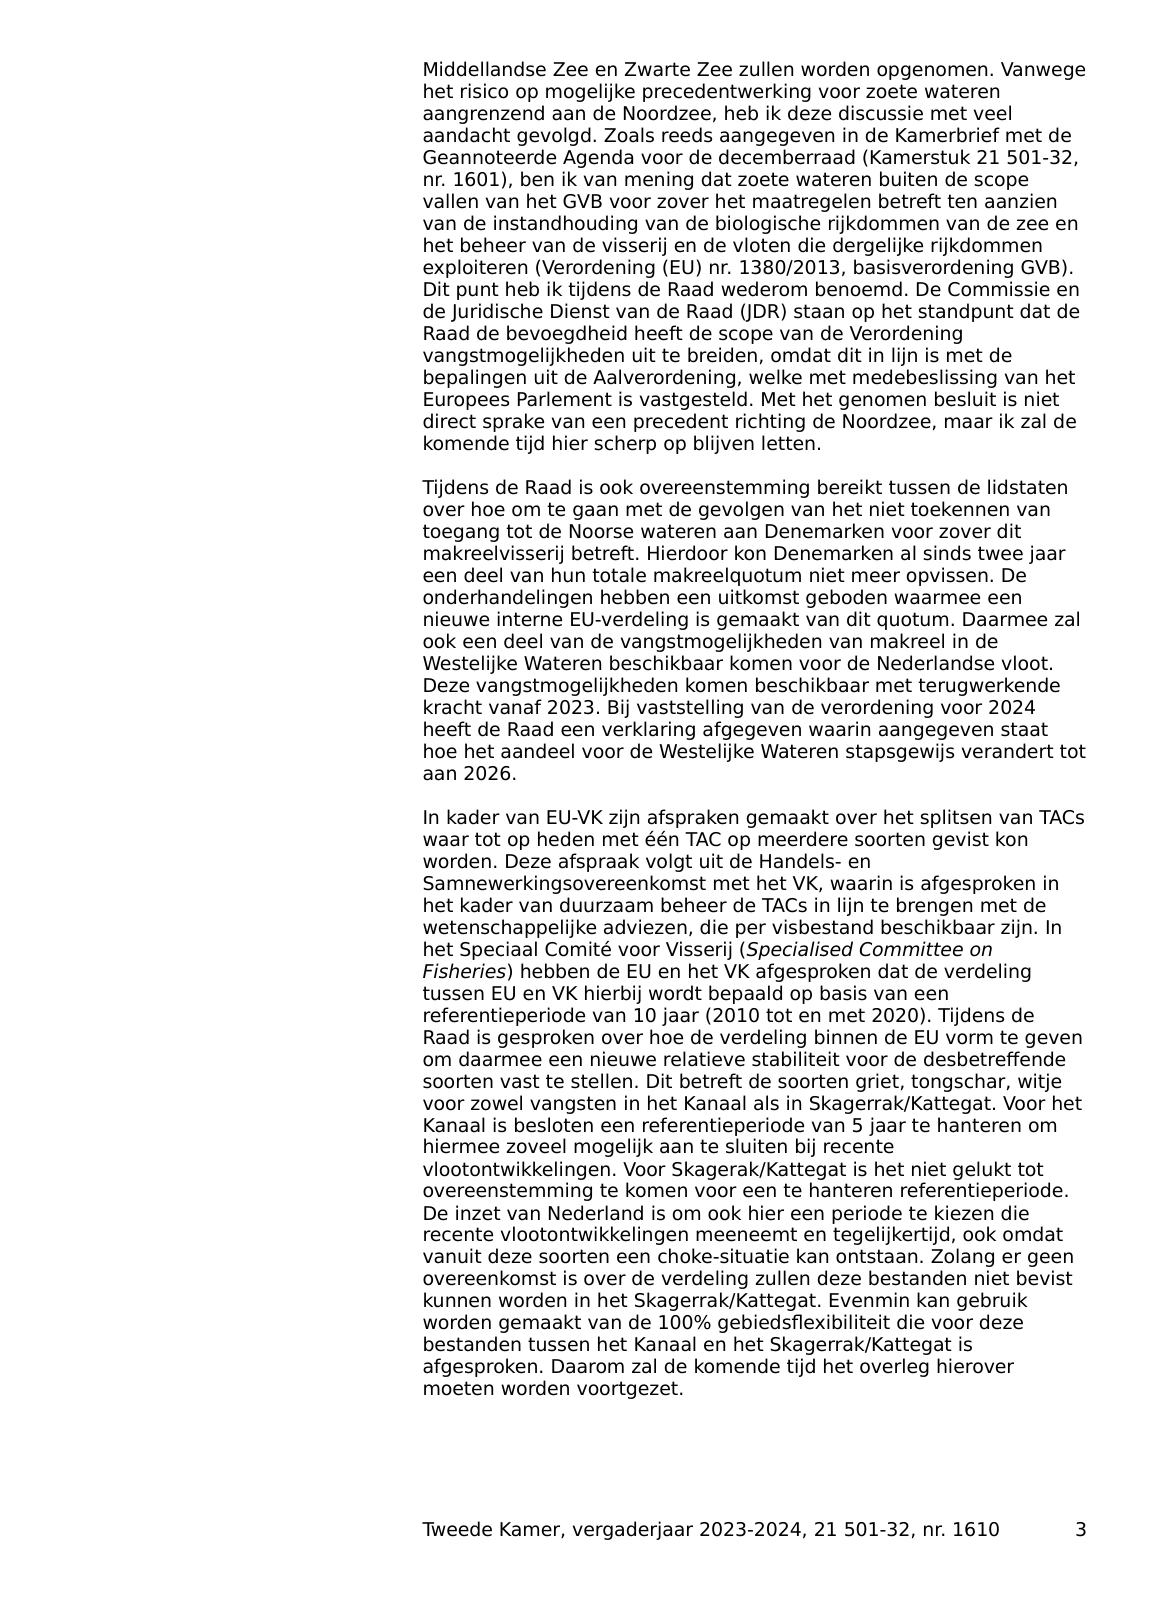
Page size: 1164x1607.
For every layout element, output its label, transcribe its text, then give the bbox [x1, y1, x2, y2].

text Tijdens de Raad is ook overeenstemming bereikt tussen de lidstaten over hoe om te gaan met de gevolgen van het niet toekennen van toegang tot de Noorse wateren aan Denemarken voor zover dit makreelvisserij betreft. Hierdoor kon Denemarken al sinds twee jaar een deel van hun totale makreelquotum niet meer opvissen. De onderhandelingen hebben een uitkomst geboden waarmee een nieuwe interne EU-verdeling is gemaakt van dit quotum. Daarmee zal ook een deel van de vangstmogelijkheden van makreel in de Westelijke Wateren beschikbaar komen voor de Nederlandse vloot. Deze vangstmogelijkheden komen beschikbaar met terugwerkende kracht vanaf 2023. Bij vaststelling van de verordening voor 2024 heeft de Raad een verklaring afgegeven waarin aangegeven staat hoe het aandeel voor de Westelijke Wateren stapsgewijs verandert tot aan 2026. [422, 477, 1087, 784]
text Middellandse Zee en Zwarte Zee zullen worden opgenomen. Vanwege het risico op mogelijke precedentwerking voor zoete wateren aangrenzend aan de Noordzee, heb ik deze discussie met veel aandacht gevolgd. Zoals reeds aangegeven in de Kamerbrief met de Geannoteerde Agenda voor de decemberraad (Kamerstuk 21 501-32, nr. 1601), ben ik van mening dat zoete wateren buiten de scope vallen van het GVB voor zover het maatregelen betreft ten aanzien van de instandhouding van de biologische rijkdommen van de zee en het beheer van de visserij en de vloten die dergelijke rijkdommen exploiteren (Verordening (EU) nr. 1380/2013, basisverordening GVB). Dit punt heb ik tijdens de Raad wederom benoemd. De Commissie en de Juridische Dienst van de Raad (JDR) staan op het standpunt dat de Raad de bevoegdheid heeft de scope van de Verordening vangstmogelijkheden uit te breiden, omdat dit in lijn is met de bepalingen uit de Aalverordening, welke met medebeslissing van het Europees Parlement is vastgesteld. Met het genomen besluit is niet direct sprake van een precedent richting de Noordzee, maar ik zal de komende tijd hier scherp op blijven letten. [422, 59, 1087, 455]
text In kader van EU-VK zijn afspraken gemaakt over het splitsen van TACs waar tot op heden met één TAC op meerdere soorten gevist kon worden. Deze afspraak volgt uit de Handels- en Samnewerkingsovereenkomst met het VK, waarin is afgesproken in het kader van duurzaam beheer de TACs in lijn te brengen met de wetenschappelijke adviezen, die per visbestand beschikbaar zijn. In het Speciaal Comité voor Visserij (Specialised Committee on Fisheries) hebben de EU en het VK afgesproken dat de verdeling tussen EU en VK hierbij wordt bepaald op basis van een referentieperiode van 10 jaar (2010 tot en met 2020). Tijdens de Raad is gesproken over hoe de verdeling binnen de EU vorm te geven om daarmee een nieuwe relatieve stabiliteit voor de desbetreffende soorten vast te stellen. Dit betreft de soorten griet, tongschar, witje voor zowel vangsten in het Kanaal als in Skagerrak/Kattegat. Voor het Kanaal is besloten een referentieperiode van 5 jaar te hanteren om hiermee zoveel mogelijk aan te sluiten bij recente vlootontwikkelingen. Voor Skagerak/Kattegat is het niet gelukt tot overeenstemming te komen voor een te hanteren referentieperiode. De inzet van Nederland is om ook hier een periode te kiezen die recente vlootontwikkelingen meeneemt en tegelijkertijd, ook omdat vanuit deze soorten een choke-situatie kan ontstaan. Zolang er geen overeenkomst is over de verdeling zullen deze bestanden niet bevist kunnen worden in het Skagerrak/Kattegat. Evenmin kan gebruik worden gemaakt van de 100% gebiedsflexibiliteit die voor deze bestanden tussen het Kanaal en het Skagerrak/Kattegat is afgesproken. Daarom zal de komende tijd het overleg hierover moeten worden voortgezet. [422, 807, 1087, 1400]
